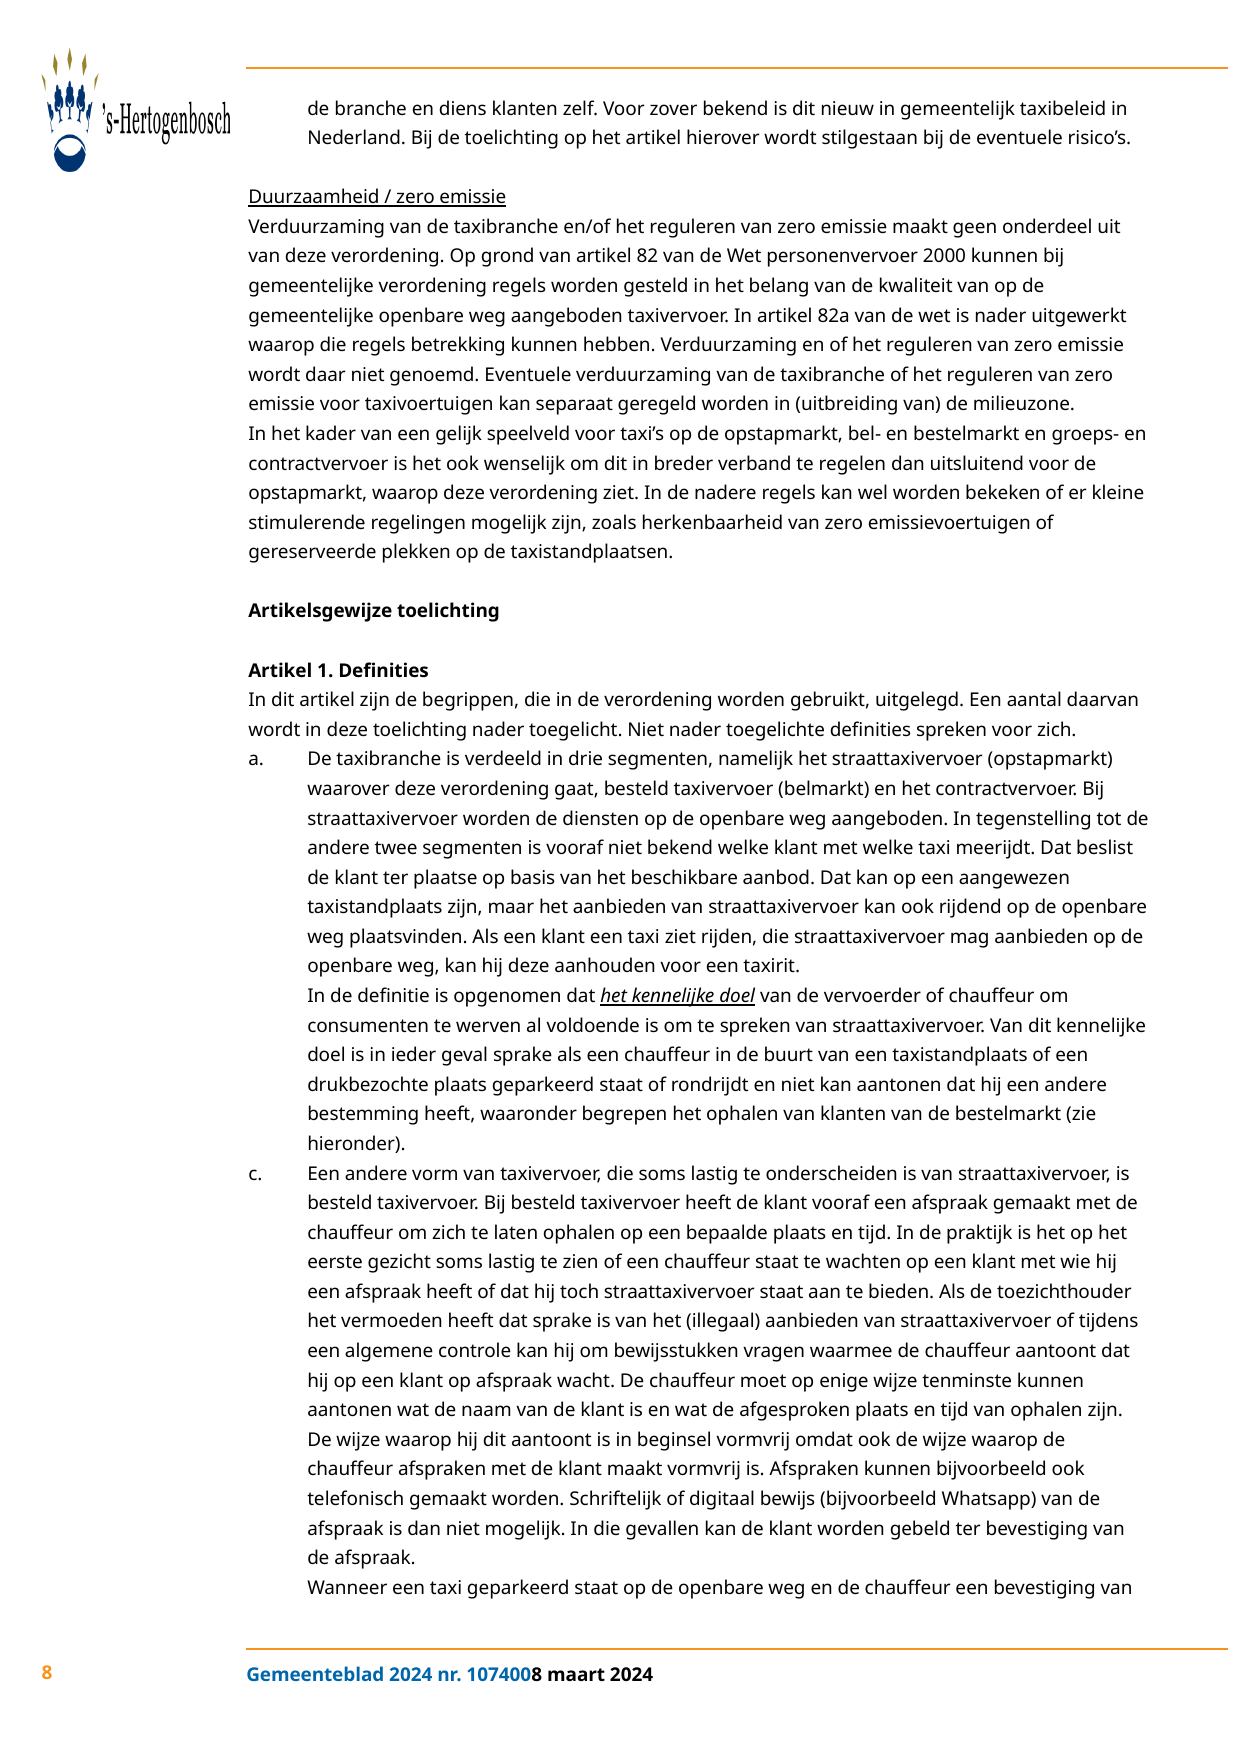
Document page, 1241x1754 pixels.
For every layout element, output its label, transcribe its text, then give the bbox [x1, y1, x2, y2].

list Een andere vorm van taxivervoer, die soms lastig te onderscheiden is van straattaxivervoer, is besteld taxivervoer. Bij besteld taxivervoer heeft de klant vooraf een afspraak gemaakt met de chauffeur om zich te laten ophalen op een bepaalde plaats en tijd. In de praktijk is het op het eerste gezicht soms lastig te zien of een chauffeur staat te wachten op een klant met wie hij een afspraak heeft of dat hij toch straattaxivervoer staat aan te bieden. Als de toezichthouder het vermoeden heeft dat sprake is van het (illegaal) aanbieden van straattaxivervoer of tijdens een algemene controle kan hij om bewijsstukken vragen waarmee de chauffeur aantoont dat hij op een klant op afspraak wacht. De chauffeur moet op enige wijze tenminste kunnen aantonen wat de naam van de klant is en wat de afgesproken plaats en tijd van ophalen zijn. De wijze waarop hij dit aantoont is in beginsel vormvrij omdat ook de wijze waarop de chauffeur afspraken met de klant maakt vormvrij is. Afspraken kunnen bijvoorbeeld ook telefonisch gemaakt worden. Schriftelijk of digitaal bewijs (bijvoorbeeld Whatsapp) van de afspraak is dan niet mogelijk. In die gevallen kan de klant worden gebeld ter bevestiging van de afspraak. [248, 1160, 1152, 1570]
text Artikelsgewijze toelichting [248, 598, 1152, 623]
list In de definitie is opgenomen dat het kennelijke doel van de vervoerder of chauffeur om consumenten te werven al voldoende is om te spreken van straattaxivervoer. Van dit kennelijke doel is in ieder geval sprake als een chauffeur in de buurt van een taxistandplaats of een drukbezochte plaats geparkeerd staat of rondrijdt en niet kan aantonen dat hij een andere bestemming heeft, waaronder begrepen het ophalen van klanten van de bestelmarkt (zie hieronder). [248, 982, 1152, 1156]
text Duurzaamheid / zero emissie [248, 183, 1152, 209]
text Verduurzaming van de taxibranche en/of het reguleren van zero emissie maakt geen onderdeel uit van deze verordening. Op grond van artikel 82 van de Wet personenvervoer 2000 kunnen bij gemeentelijke verordening regels worden gesteld in het belang van de kwaliteit van op de gemeentelijke openbare weg aangeboden taxivervoer. In artikel 82a van de wet is nader uitgewerkt waarop die regels betrekking kunnen hebben. Verduurzaming en of het reguleren van zero emissie wordt daar niet genoemd. Eventuele verduurzaming van de taxibranche of het reguleren van zero emissie voor taxivoertuigen kan separaat geregeld worden in (uitbreiding van) de milieuzone. [248, 213, 1152, 416]
list Wanneer een taxi geparkeerd staat op de openbare weg en de chauffeur een bevestiging van [248, 1574, 1152, 1600]
text In dit artikel zijn de begrippen, die in de verordening worden gebruikt, uitgelegd. Een aantal daarvan wordt in deze toelichting nader toegelicht. Niet nader toegelichte definities spreken voor zich. [248, 686, 1152, 742]
text Artikel 1. Definities [248, 657, 1152, 683]
picture [41, 47, 231, 172]
text In het kader van een gelijk speelveld voor taxi’s op de opstapmarkt, bel- en bestelmarkt en groeps- en contractvervoer is het ook wenselijk om dit in breder verband te regelen dan uitsluitend voor de opstapmarkt, waarop deze verordening ziet. In de nadere regels kan wel worden bekeken of er kleine stimulerende regelingen mogelijk zijn, zoals herkenbaarheid van zero emissievoertuigen of gereserveerde plekken op de taxistandplaatsen. [248, 420, 1152, 564]
list De taxibranche is verdeeld in drie segmenten, namelijk het straattaxivervoer (opstapmarkt) waarover deze verordening gaat, besteld taxivervoer (belmarkt) en het contractvervoer. Bij straattaxivervoer worden de diensten op de openbare weg aangeboden. In tegenstelling tot de andere twee segmenten is vooraf niet bekend welke klant met welke taxi meerijdt. Dat beslist de klant ter plaatse op basis van het beschikbare aanbod. Dat kan op een aangewezen taxistandplaats zijn, maar het aanbieden van straattaxivervoer kan ook rijdend op de openbare weg plaatsvinden. Als een klant een taxi ziet rijden, die straattaxivervoer mag aanbieden op de openbare weg, kan hij deze aanhouden voor een taxirit. [248, 746, 1152, 978]
list de branche en diens klanten zelf. Voor zover bekend is dit nieuw in gemeentelijk taxibeleid in Nederland. Bij de toelichting op het artikel hierover wordt stilgestaan bij de eventuele risico’s. [248, 95, 1152, 150]
